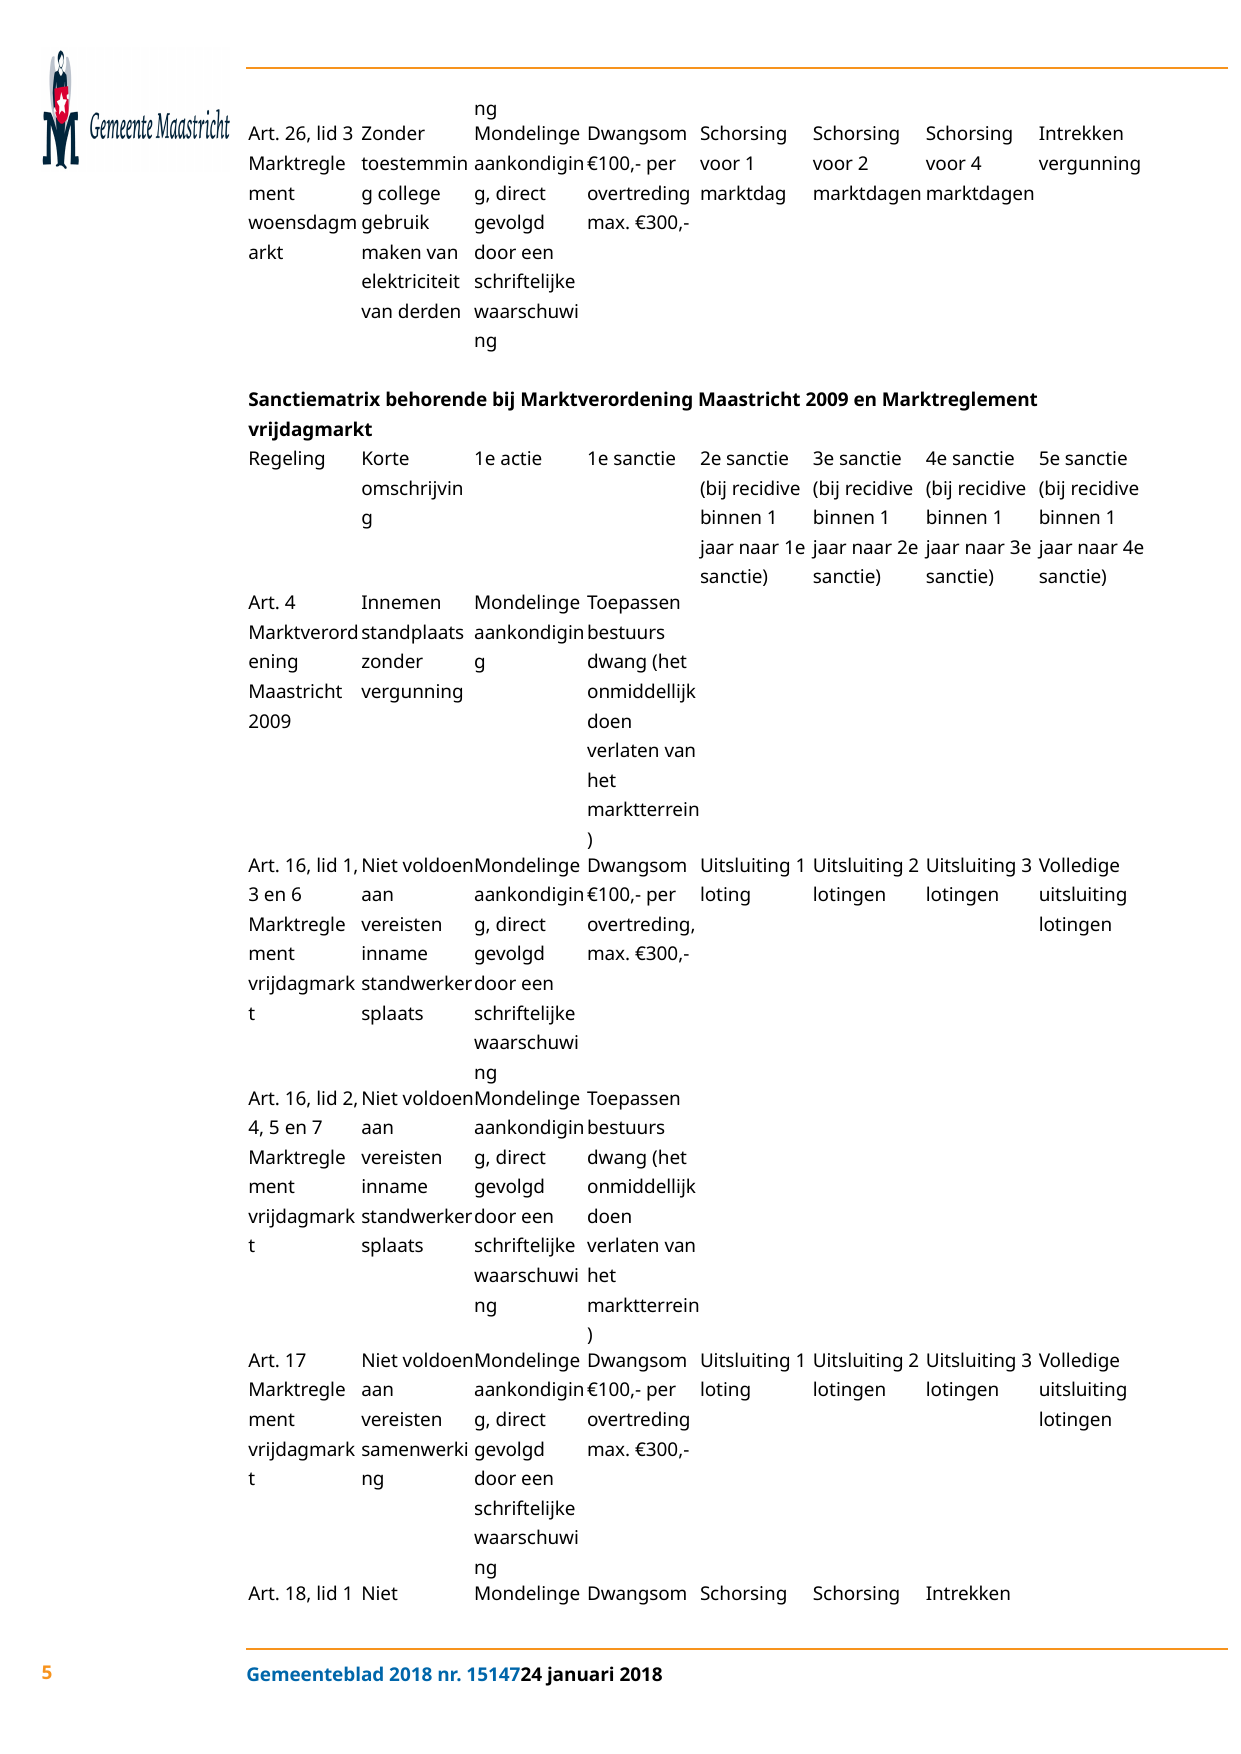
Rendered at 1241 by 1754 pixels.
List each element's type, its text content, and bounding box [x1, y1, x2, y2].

table_header Korte omschrijving [361, 445, 474, 589]
table_cell [700, 1085, 813, 1347]
table_cell Toepassen bestuurs dwang (het onmiddellijk doen verlaten van het marktterrein) [587, 1085, 700, 1347]
table_cell Art. 17 Marktreglement vrijdagmarkt [248, 1347, 361, 1580]
table_cell Uitsluiting 1 loting [700, 852, 813, 1085]
table_cell [248, 95, 361, 121]
table_cell [587, 95, 700, 121]
table_cell Uitsluiting 2 lotingen [813, 852, 926, 1085]
table_cell Intrekken [926, 1580, 1038, 1606]
table_header 5e sanctie (bij recidive binnen 1 jaar naar 4e sanctie) [1039, 445, 1152, 589]
table_cell Niet [361, 1580, 474, 1606]
table_cell Intrekken vergunning [1039, 121, 1152, 353]
table_cell Schorsing voor 2 marktdagen [813, 121, 926, 353]
table_cell Dwangsom €100,- per overtreding, max. €300,- [587, 852, 700, 1085]
table_cell Mondelinge aankondiging, direct gevolgd door een schriftelijke waarschuwing [474, 1347, 587, 1580]
table_cell Uitsluiting 1 loting [700, 1347, 813, 1580]
table_cell [1039, 1085, 1152, 1347]
table_cell [700, 95, 813, 121]
table_cell Uitsluiting 3 lotingen [926, 852, 1038, 1085]
table_cell Art. 16, lid 2, 4, 5 en 7 Marktreglement vrijdagmarkt [248, 1085, 361, 1347]
table_cell Uitsluiting 3 lotingen [926, 1347, 1038, 1580]
table_cell [813, 590, 926, 852]
table_cell [1039, 590, 1152, 852]
table_cell ng [474, 95, 587, 121]
table_cell Niet voldoen aan vereisten samenwerking [361, 1347, 474, 1580]
table_cell [926, 590, 1038, 852]
table_cell Niet voldoen aan vereisten inname standwerkersplaats [361, 1085, 474, 1347]
table_header 4e sanctie (bij recidive binnen 1 jaar naar 3e sanctie) [926, 445, 1038, 589]
table_cell Schorsing voor 4 marktdagen [926, 121, 1038, 353]
table_cell Mondelinge [474, 1580, 587, 1606]
table_cell Dwangsom [587, 1580, 700, 1606]
text Sanctiematrix behorende bij Marktverordening Maastricht 2009 en Marktreglement [248, 386, 1152, 412]
table_cell Mondelinge aankondiging, direct gevolgd door een schriftelijke waarschuwing [474, 852, 587, 1085]
text vrijdagmarkt [248, 416, 1152, 441]
table_cell Dwangsom €100,- per overtreding max. €300,- [587, 1347, 700, 1580]
table_cell [813, 95, 926, 121]
table_cell Mondelinge aankondiging [474, 590, 587, 852]
table_cell Volledige uitsluiting lotingen [1039, 1347, 1152, 1580]
table_cell Art. 16, lid 1, 3 en 6 Marktreglement vrijdagmarkt [248, 852, 361, 1085]
table_cell [700, 590, 813, 852]
table_cell [813, 1085, 926, 1347]
table_cell Dwangsom €100,- per overtreding max. €300,- [587, 121, 700, 353]
table_cell [1039, 95, 1152, 121]
table_cell Niet voldoen aan vereisten inname standwerkersplaats [361, 852, 474, 1085]
table_cell Art. 18, lid 1 [248, 1580, 361, 1606]
table_cell [926, 95, 1038, 121]
table_cell Zonder toestemming college gebruik maken van elektriciteit van derden [361, 121, 474, 353]
table_cell Toepassen bestuurs dwang (het onmiddellijk doen verlaten van het marktterrein) [587, 590, 700, 852]
table_cell Mondelinge aankondiging, direct gevolgd door een schriftelijke waarschuwing [474, 1085, 587, 1347]
picture [41, 47, 231, 172]
table_cell Schorsing voor 1 marktdag [700, 121, 813, 353]
table_cell Mondelinge aankondiging, direct gevolgd door een schriftelijke waarschuwing [474, 121, 587, 353]
table_cell Volledige uitsluiting lotingen [1039, 852, 1152, 1085]
table_cell [1039, 1580, 1152, 1606]
table_header Regeling [248, 445, 361, 589]
table_cell Schorsing [700, 1580, 813, 1606]
table_header 3e sanctie (bij recidive binnen 1 jaar naar 2e sanctie) [813, 445, 926, 589]
table_cell [926, 1085, 1038, 1347]
table_cell Schorsing [813, 1580, 926, 1606]
table_header 1e sanctie [587, 445, 700, 589]
table_cell Innemen standplaats zonder vergunning [361, 590, 474, 852]
table_header 1e actie [474, 445, 587, 589]
table_cell Art. 4 Marktverordening Maastricht 2009 [248, 590, 361, 852]
table_cell Uitsluiting 2 lotingen [813, 1347, 926, 1580]
table_header 2e sanctie (bij recidive binnen 1 jaar naar 1e sanctie) [700, 445, 813, 589]
table_cell [361, 95, 474, 121]
table_cell Art. 26, lid 3 Marktreglement woensdagmarkt [248, 121, 361, 353]
